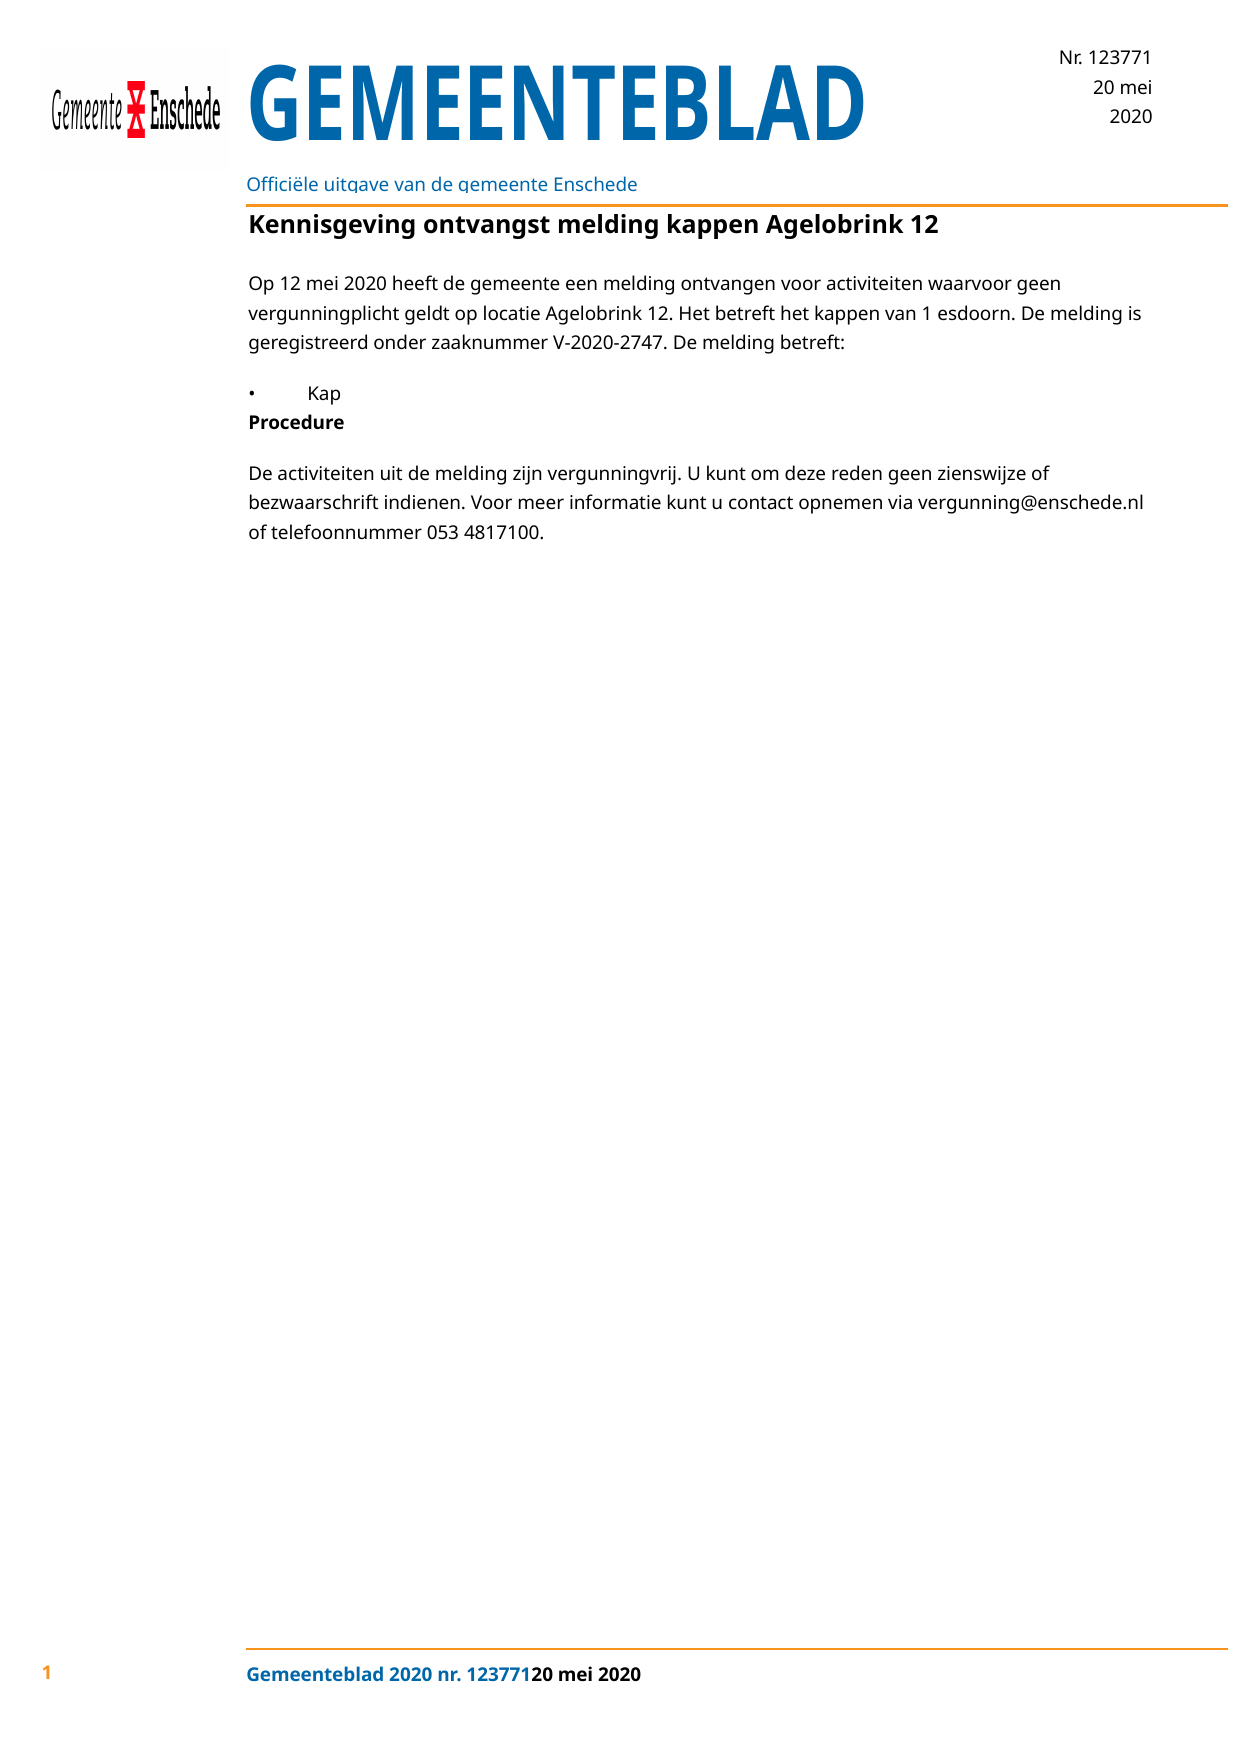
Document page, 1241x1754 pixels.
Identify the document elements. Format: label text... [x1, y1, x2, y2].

text Op 12 mei 2020 heeft de gemeente een melding ontvangen voor activiteiten waarvoor geen vergunningplicht geldt op locatie Agelobrink 12. Het betreft het kappen van 1 esdoorn. De melding is geregistreerd onder zaaknummer V-2020-2747. De melding betreft: [248, 270, 1152, 355]
text Kennisgeving ontvangst melding kappen Agelobrink 12 [248, 207, 1152, 241]
text Procedure [248, 409, 1152, 435]
picture [41, 47, 231, 172]
list Kap [248, 380, 1152, 406]
text De activiteiten uit de melding zijn vergunningvrij. U kunt om deze reden geen zienswijze of bezwaarschrift indienen. Voor meer informatie kunt u contact opnemen via vergunning@enschede.nl of telefoonnummer 053 4817100. [248, 460, 1152, 545]
